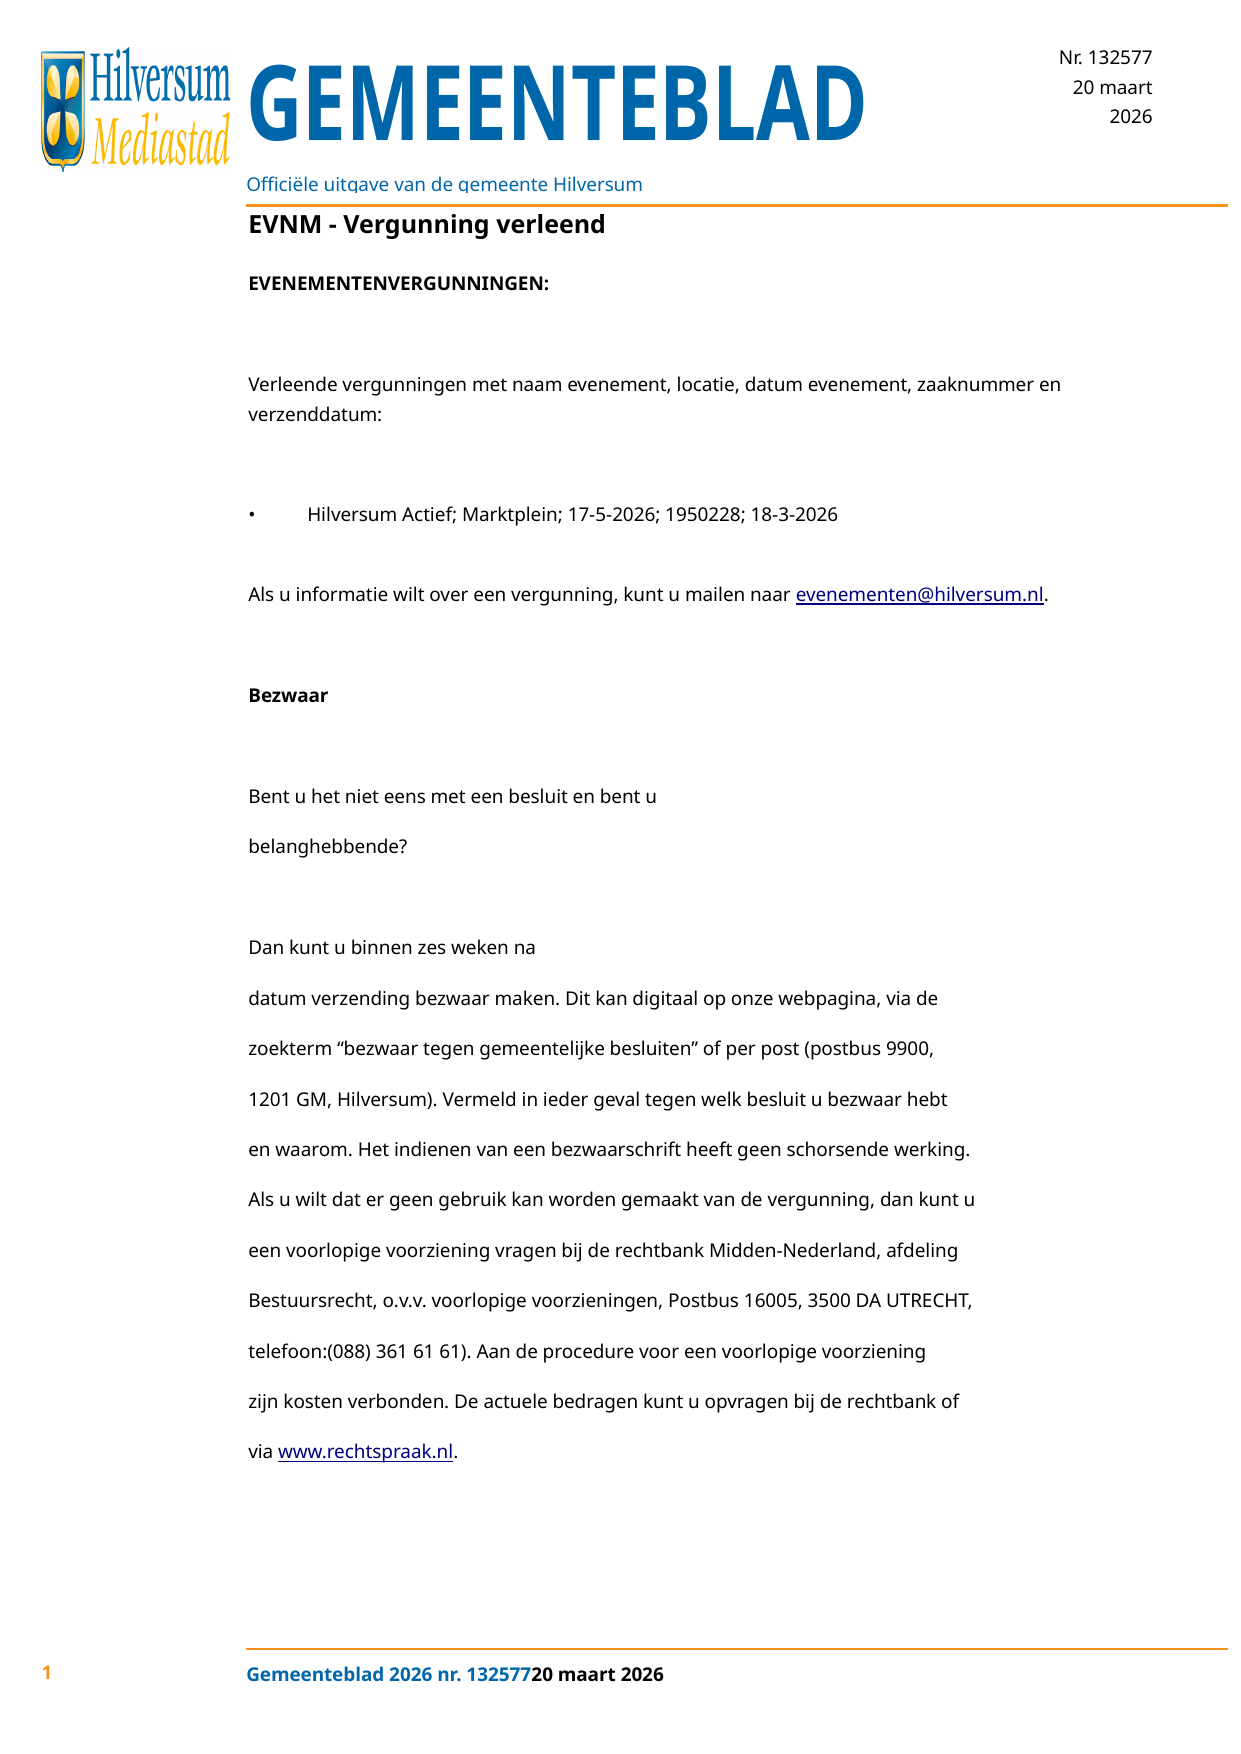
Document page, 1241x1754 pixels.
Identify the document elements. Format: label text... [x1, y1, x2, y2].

text telefoon:(088) 361 61 61). Aan de procedure voor een voorlopige voorziening [248, 1338, 1152, 1363]
picture [41, 47, 231, 172]
text EVENEMENTENVERGUNNINGEN: [248, 270, 1152, 296]
text Bestuursrecht, o.v.v. voorlopige voorzieningen, Postbus 16005, 3500 DA UTRECHT, [248, 1287, 1152, 1313]
text via www.rechtspraak.nl. [248, 1439, 1152, 1464]
text Als u wilt dat er geen gebruik kan worden gemaakt van de vergunning, dan kunt u [248, 1187, 1152, 1212]
text Bezwaar [248, 682, 1152, 708]
text Verleende vergunningen met naam evenement, locatie, datum evenement, zaaknummer en verzenddatum: [248, 371, 1152, 426]
text 1201 GM, Hilversum). Vermeld in ieder geval tegen welk besluit u bezwaar hebt [248, 1086, 1152, 1111]
text EVNM - Vergunning verleend [248, 207, 1152, 241]
text Bent u het niet eens met een besluit en bent u [248, 783, 1152, 809]
text zoekterm “bezwaar tegen gemeentelijke besluiten” of per post (postbus 9900, [248, 1035, 1152, 1061]
text datum verzending bezwaar maken. Dit kan digitaal op onze webpagina, via de [248, 985, 1152, 1011]
text een voorlopige voorziening vragen bij de rechtbank Midden-Nederland, afdeling [248, 1237, 1152, 1263]
text zijn kosten verbonden. De actuele bedragen kunt u opvragen bij de rechtbank of [248, 1388, 1152, 1414]
text Dan kunt u binnen zes weken na [248, 934, 1152, 960]
text Als u informatie wilt over een vergunning, kunt u mailen naar evenementen@hilversum.nl. [248, 582, 1152, 607]
text en waarom. Het indienen van een bezwaarschrift heeft geen schorsende werking. [248, 1136, 1152, 1162]
list Hilversum Actief; Marktplein; 17-5-2026; 1950228; 18-3-2026 [248, 502, 1152, 527]
text belanghebbende? [248, 834, 1152, 859]
